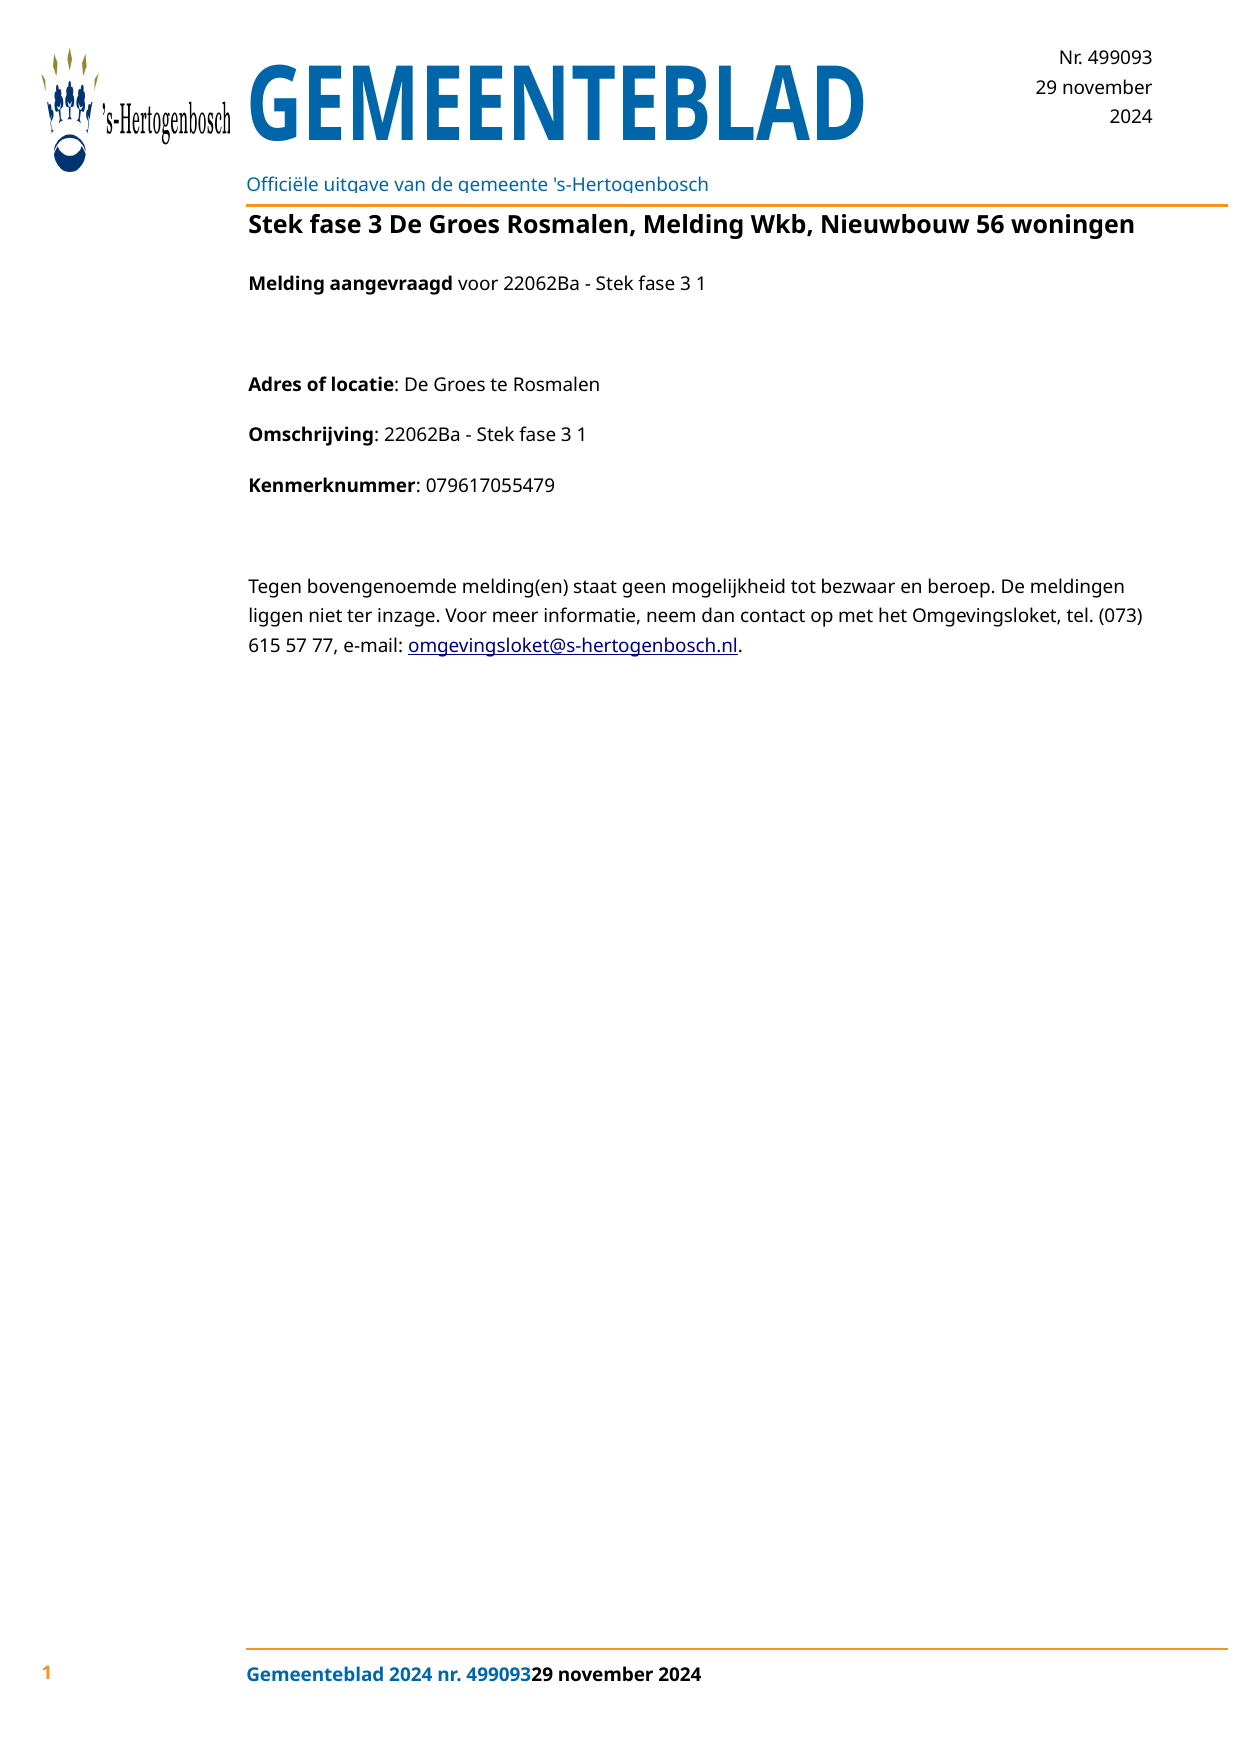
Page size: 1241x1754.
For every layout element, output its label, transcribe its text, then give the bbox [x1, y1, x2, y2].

text Adres of locatie: De Groes te Rosmalen [248, 371, 1152, 397]
text Melding aangevraagd voor 22062Ba - Stek fase 3 1 [248, 270, 1152, 296]
text Omschrijving: 22062Ba - Stek fase 3 1 [248, 422, 1152, 447]
text Kenmerknummer: 079617055479 [248, 472, 1152, 498]
text Tegen bovengenoemde melding(en) staat geen mogelijkheid tot bezwaar en beroep. De meldingen liggen niet ter inzage. Voor meer informatie, neem dan contact op met het Omgevingsloket, tel. (073) 615 57 77, e-mail: omgevingsloket@s-hertogenbosch.nl. [248, 573, 1152, 658]
picture [41, 47, 231, 172]
text Stek fase 3 De Groes Rosmalen, Melding Wkb, Nieuwbouw 56 woningen [248, 207, 1152, 241]
